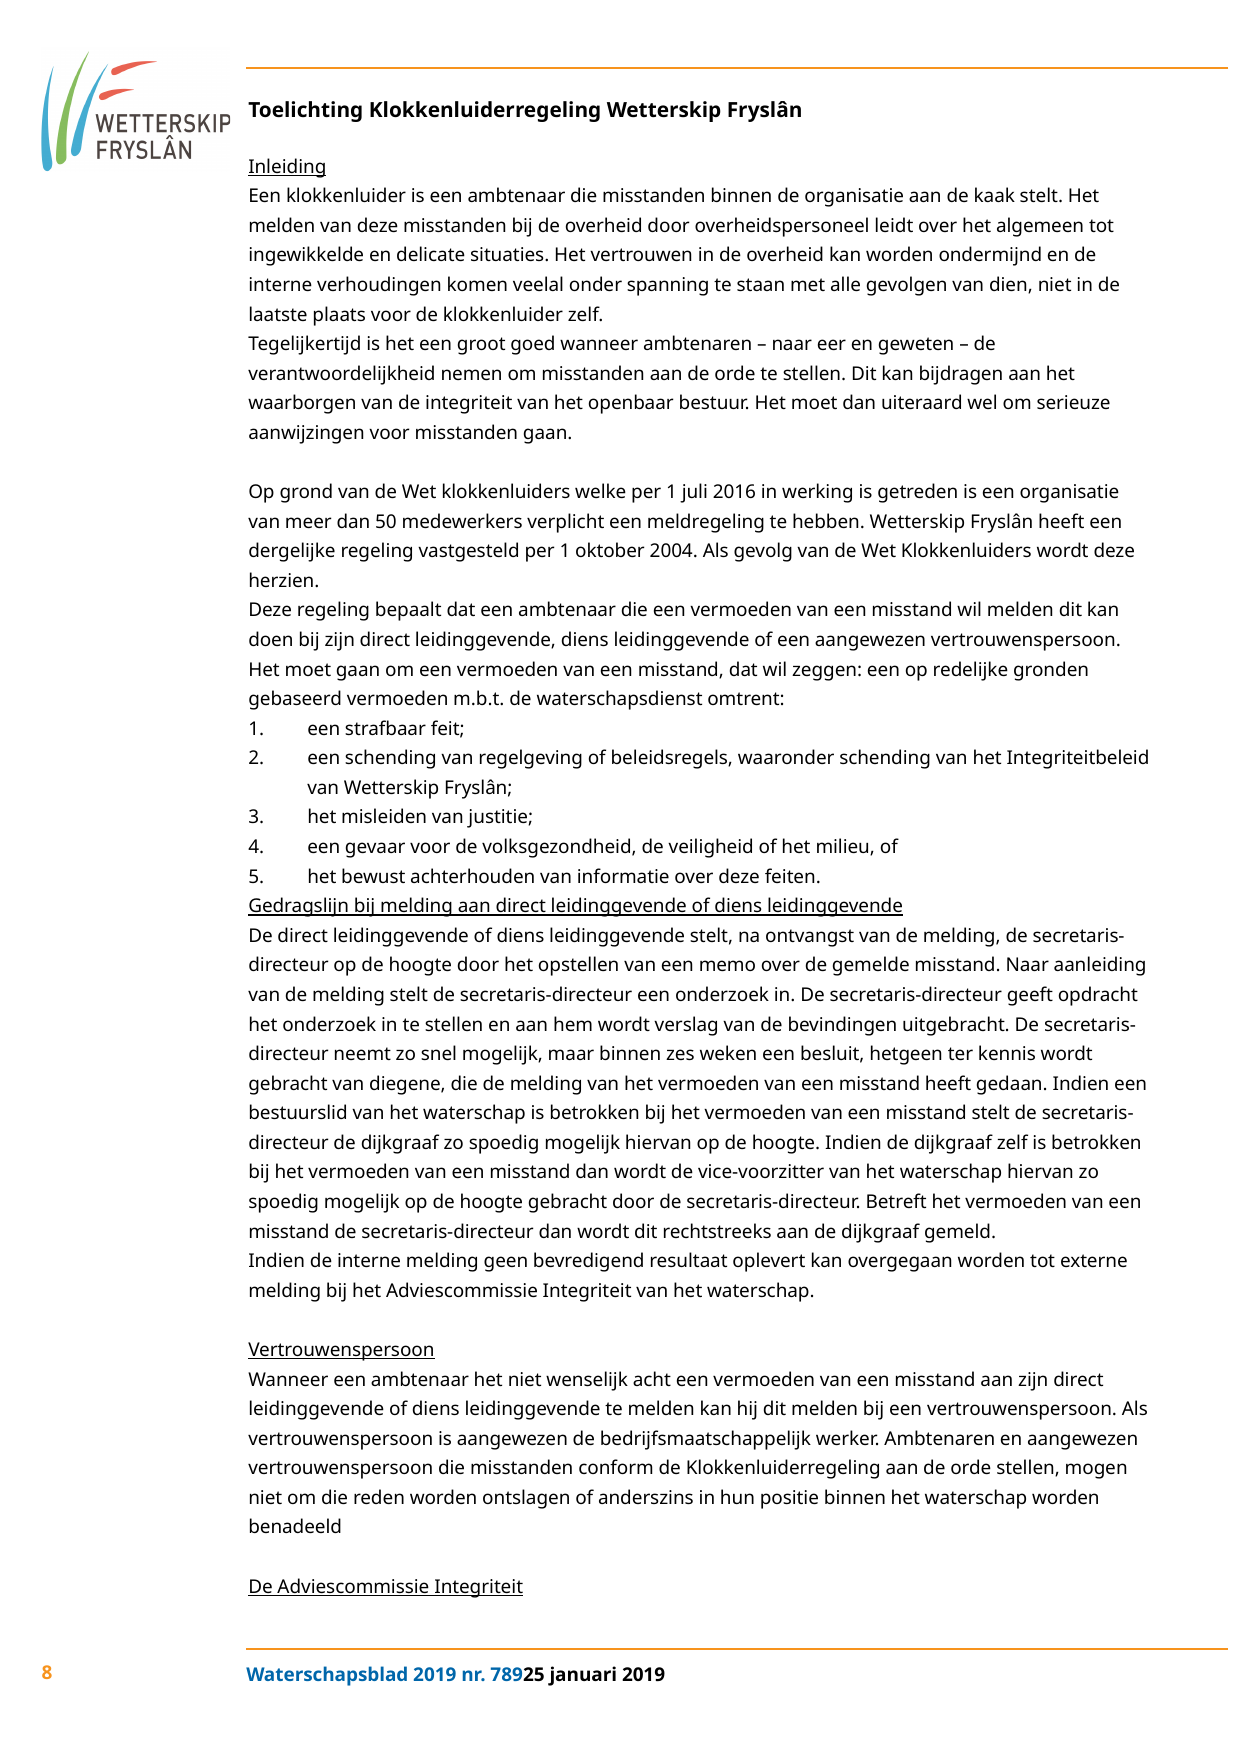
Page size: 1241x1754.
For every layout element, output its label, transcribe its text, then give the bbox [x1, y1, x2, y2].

list een strafbaar feit; [248, 715, 1152, 741]
list het misleiden van justitie; [248, 804, 1152, 829]
list een gevaar voor de volksgezondheid, de veiligheid of het milieu, of [248, 833, 1152, 859]
list een schending van regelgeving of beleidsregels, waaronder schending van het Integriteitbeleid van Wetterskip Fryslân; [248, 744, 1152, 800]
list het bewust achterhouden van informatie over deze feiten. [248, 863, 1152, 889]
text Het moet gaan om een vermoeden van een misstand, dat wil zeggen: een op redelijke gronden gebaseerd vermoeden m.b.t. de waterschapsdienst omtrent: [248, 656, 1152, 711]
text Tegelijkertijd is het een groot goed wanneer ambtenaren – naar eer en geweten – de verantwoordelijkheid nemen om misstanden aan de orde te stellen. Dit kan bijdragen aan het waarborgen van de integriteit van het openbaar bestuur. Het moet dan uiteraard wel om serieuze aanwijzingen voor misstanden gaan. [248, 330, 1152, 445]
text Inleiding [248, 153, 1152, 179]
text Indien de interne melding geen bevredigend resultaat oplevert kan overgegaan worden tot externe melding bij het Adviescommissie Integriteit van het waterschap. [248, 1247, 1152, 1303]
text De Adviescommissie Integriteit [248, 1573, 1152, 1599]
text Wanneer een ambtenaar het niet wenselijk acht een vermoeden van een misstand aan zijn direct leidinggevende of diens leidinggevende te melden kan hij dit melden bij een vertrouwenspersoon. Als vertrouwenspersoon is aangewezen de bedrijfsmaatschappelijk werker. Ambtenaren en aangewezen vertrouwenspersoon die misstanden conform de Klokkenluiderregeling aan de orde stellen, mogen niet om die reden worden ontslagen of anderszins in hun positie binnen het waterschap worden benadeeld [248, 1366, 1152, 1539]
picture [41, 47, 231, 172]
text Toelichting Klokkenluiderregeling Wetterskip Fryslân [248, 95, 1152, 123]
text De direct leidinggevende of diens leidinggevende stelt, na ontvangst van de melding, de secretaris-directeur op de hoogte door het opstellen van een memo over de gemelde misstand. Naar aanleiding van de melding stelt de secretaris-directeur een onderzoek in. De secretaris-directeur geeft opdracht het onderzoek in te stellen en aan hem wordt verslag van de bevindingen uitgebracht. De secretaris-directeur neemt zo snel mogelijk, maar binnen zes weken een besluit, hetgeen ter kennis wordt gebracht van diegene, die de melding van het vermoeden van een misstand heeft gedaan. Indien een bestuurslid van het waterschap is betrokken bij het vermoeden van een misstand stelt de secretaris-directeur de dijkgraaf zo spoedig mogelijk hiervan op de hoogte. Indien de dijkgraaf zelf is betrokken bij het vermoeden van een misstand dan wordt de vice-voorzitter van het waterschap hiervan zo spoedig mogelijk op de hoogte gebracht door de secretaris-directeur. Betreft het vermoeden van een misstand de secretaris-directeur dan wordt dit rechtstreeks aan de dijkgraaf gemeld. [248, 922, 1152, 1244]
text Op grond van de Wet klokkenluiders welke per 1 juli 2016 in werking is getreden is een organisatie van meer dan 50 medewerkers verplicht een meldregeling te hebben. Wetterskip Fryslân heeft een dergelijke regeling vastgesteld per 1 oktober 2004. Als gevolg van de Wet Klokkenluiders wordt deze herzien. [248, 478, 1152, 593]
text Deze regeling bepaalt dat een ambtenaar die een vermoeden van een misstand wil melden dit kan doen bij zijn direct leidinggevende, diens leidinggevende of een aangewezen vertrouwenspersoon. [248, 597, 1152, 652]
text Een klokkenluider is een ambtenaar die misstanden binnen de organisatie aan de kaak stelt. Het melden van deze misstanden bij de overheid door overheidspersoneel leidt over het algemeen tot ingewikkelde en delicate situaties. Het vertrouwen in de overheid kan worden ondermijnd en de interne verhoudingen komen veelal onder spanning te staan met alle gevolgen van dien, niet in de laatste plaats voor de klokkenluider zelf. [248, 182, 1152, 327]
text Vertrouwenspersoon [248, 1336, 1152, 1362]
text Gedragslijn bij melding aan direct leidinggevende of diens leidinggevende [248, 892, 1152, 918]
